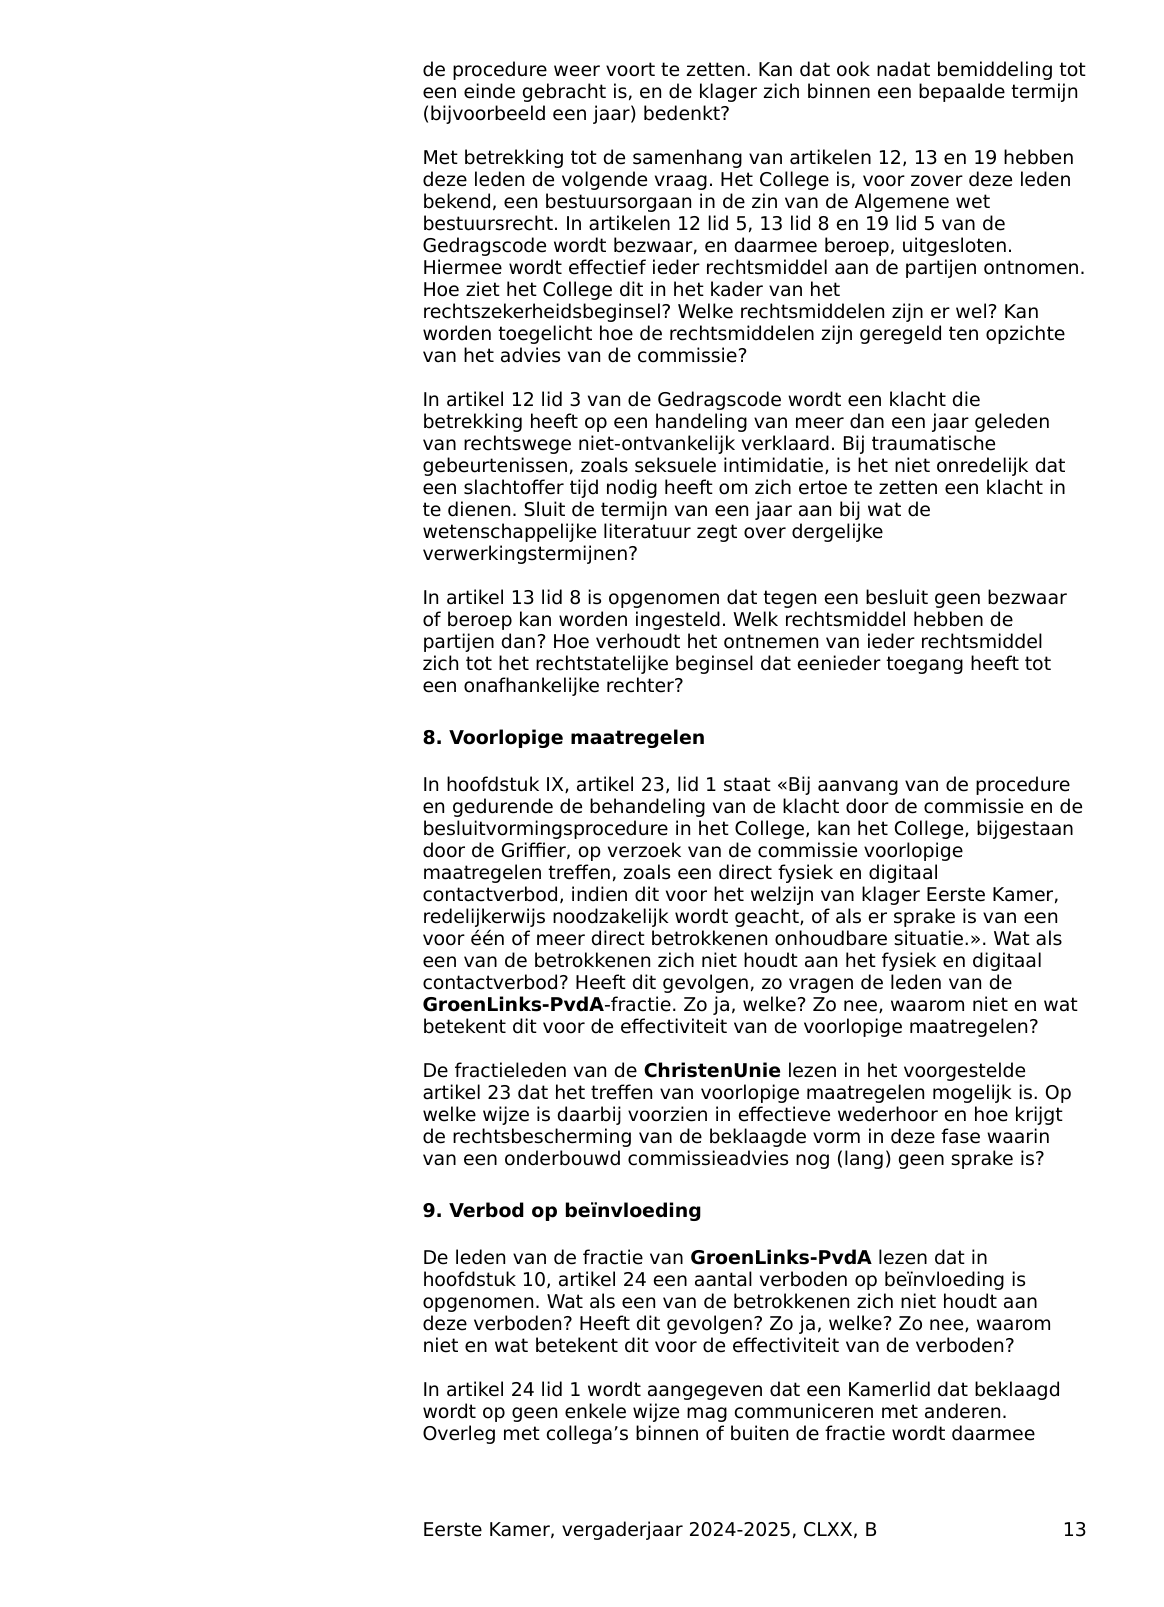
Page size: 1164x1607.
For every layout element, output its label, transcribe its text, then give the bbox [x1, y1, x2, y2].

text In artikel 24 lid 1 wordt aangegeven dat een Kamerlid dat beklaagd wordt op geen enkele wijze mag communiceren met anderen. Overleg met collega’s binnen of buiten de fractie wordt daarmee [422, 1379, 1087, 1445]
subtitle 9. Verbod op beïnvloeding [422, 1200, 1087, 1222]
text de procedure weer voort te zetten. Kan dat ook nadat bemiddeling tot een einde gebracht is, en de klager zich binnen een bepaalde termijn (bijvoorbeeld een jaar) bedenkt? [422, 59, 1087, 125]
text In artikel 13 lid 8 is opgenomen dat tegen een besluit geen bezwaar of beroep kan worden ingesteld. Welk rechtsmiddel hebben de partijen dan? Hoe verhoudt het ontnemen van ieder rechtsmiddel zich tot het rechtstatelijke beginsel dat eenieder toegang heeft tot een onafhankelijke rechter? [422, 587, 1087, 697]
text In artikel 12 lid 3 van de Gedragscode wordt een klacht die betrekking heeft op een handeling van meer dan een jaar geleden van rechtswege niet-ontvankelijk verklaard. Bij traumatische gebeurtenissen, zoals seksuele intimidatie, is het niet onredelijk dat een slachtoffer tijd nodig heeft om zich ertoe te zetten een klacht in te dienen. Sluit de termijn van een jaar aan bij wat de wetenschappelijke literatuur zegt over dergelijke verwerkingstermijnen? [422, 389, 1087, 565]
text De fractieleden van de ChristenUnie lezen in het voorgestelde artikel 23 dat het treffen van voorlopige maatregelen mogelijk is. Op welke wijze is daarbij voorzien in effectieve wederhoor en hoe krijgt de rechtsbescherming van de beklaagde vorm in deze fase waarin van een onderbouwd commissieadvies nog (lang) geen sprake is? [422, 1060, 1087, 1170]
text In hoofdstuk IX, artikel 23, lid 1 staat «Bij aanvang van de procedure en gedurende de behandeling van de klacht door de commissie en de besluitvormingsprocedure in het College, kan het College, bijgestaan door de Griffier, op verzoek van de commissie voorlopige maatregelen treffen, zoals een direct fysiek en digitaal contactverbod, indien dit voor het welzijn van klager Eerste Kamer, redelijkerwijs noodzakelijk wordt geacht, of als er sprake is van een voor één of meer direct betrokkenen onhoudbare situatie.». Wat als een van de betrokkenen zich niet houdt aan het fysiek en digitaal contactverbod? Heeft dit gevolgen, zo vragen de leden van de GroenLinks-PvdA-fractie. Zo ja, welke? Zo nee, waarom niet en wat betekent dit voor de effectiviteit van de voorlopige maatregelen? [422, 774, 1087, 1038]
subtitle 8. Voorlopige maatregelen [422, 727, 1087, 749]
text Met betrekking tot de samenhang van artikelen 12, 13 en 19 hebben deze leden de volgende vraag. Het College is, voor zover deze leden bekend, een bestuursorgaan in de zin van de Algemene wet bestuursrecht. In artikelen 12 lid 5, 13 lid 8 en 19 lid 5 van de Gedragscode wordt bezwaar, en daarmee beroep, uitgesloten. Hiermee wordt effectief ieder rechtsmiddel aan de partijen ontnomen. Hoe ziet het College dit in het kader van het rechtszekerheidsbeginsel? Welke rechtsmiddelen zijn er wel? Kan worden toegelicht hoe de rechtsmiddelen zijn geregeld ten opzichte van het advies van de commissie? [422, 147, 1087, 367]
text De leden van de fractie van GroenLinks-PvdA lezen dat in hoofdstuk 10, artikel 24 een aantal verboden op beïnvloeding is opgenomen. Wat als een van de betrokkenen zich niet houdt aan deze verboden? Heeft dit gevolgen? Zo ja, welke? Zo nee, waarom niet en wat betekent dit voor de effectiviteit van de verboden? [422, 1247, 1087, 1357]
